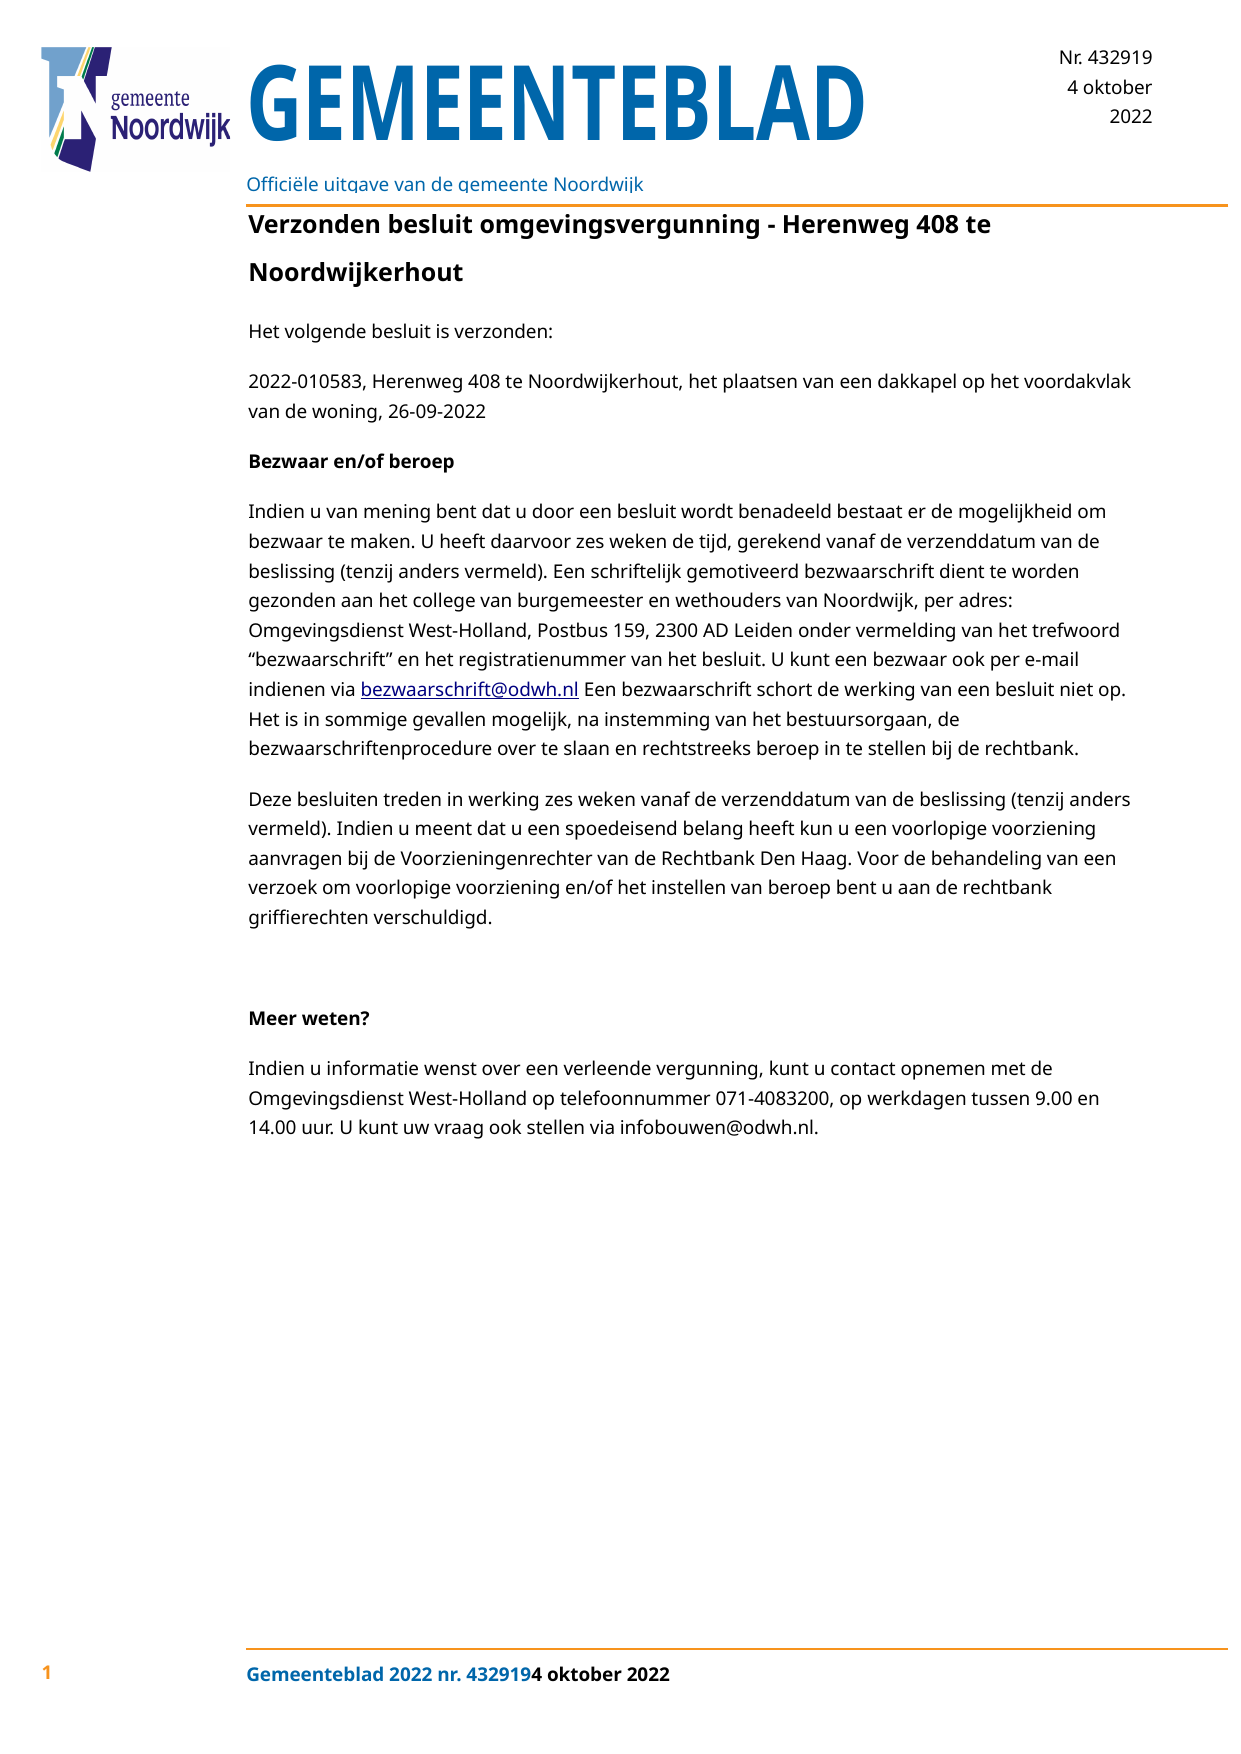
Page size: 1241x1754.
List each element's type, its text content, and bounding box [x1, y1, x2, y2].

text 2022-010583, Herenweg 408 te Noordwijkerhout, het plaatsen van een dakkapel op het voordakvlak van de woning, 26-09-2022 [248, 368, 1152, 424]
text Het volgende besluit is verzonden: [248, 318, 1152, 344]
text Meer weten? [248, 1005, 1152, 1031]
text Verzonden besluit omgevingsvergunning - Herenweg 408 te Noordwijkerhout [248, 207, 1152, 288]
text Indien u informatie wenst over een verleende vergunning, kunt u contact opnemen met de Omgevingsdienst West-Holland op telefoonnummer 071-4083200, op werkdagen tussen 9.00 en 14.00 uur. U kunt uw vraag ook stellen via infobouwen@odwh.nl. [248, 1055, 1152, 1140]
picture [41, 47, 231, 172]
text Deze besluiten treden in werking zes weken vanaf de verzenddatum van de beslissing (tenzij anders vermeld). Indien u meent dat u een spoedeisend belang heeft kun u een voorlopige voorziening aanvragen bij de Voorzieningenrechter van de Rechtbank Den Haag. Voor de behandeling van een verzoek om voorlopige voorziening en/of het instellen van beroep bent u aan de rechtbank griffierechten verschuldigd. [248, 786, 1152, 930]
text Indien u van mening bent dat u door een besluit wordt benadeeld bestaat er de mogelijkheid om bezwaar te maken. U heeft daarvoor zes weken de tijd, gerekend vanaf de verzenddatum van de beslissing (tenzij anders vermeld). Een schriftelijk gemotiveerd bezwaarschrift dient te worden gezonden aan het college van burgemeester en wethouders van Noordwijk, per adres: Omgevingsdienst West-Holland, Postbus 159, 2300 AD Leiden onder vermelding van het trefwoord “bezwaarschrift” en het registratienummer van het besluit. U kunt een bezwaar ook per e-mail indienen via bezwaarschrift@odwh.nl Een bezwaarschrift schort de werking van een besluit niet op. Het is in sommige gevallen mogelijk, na instemming van het bestuursorgaan, de bezwaarschriftenprocedure over te slaan en rechtstreeks beroep in te stellen bij de rechtbank. [248, 499, 1152, 761]
text Bezwaar en/of beroep [248, 448, 1152, 474]
